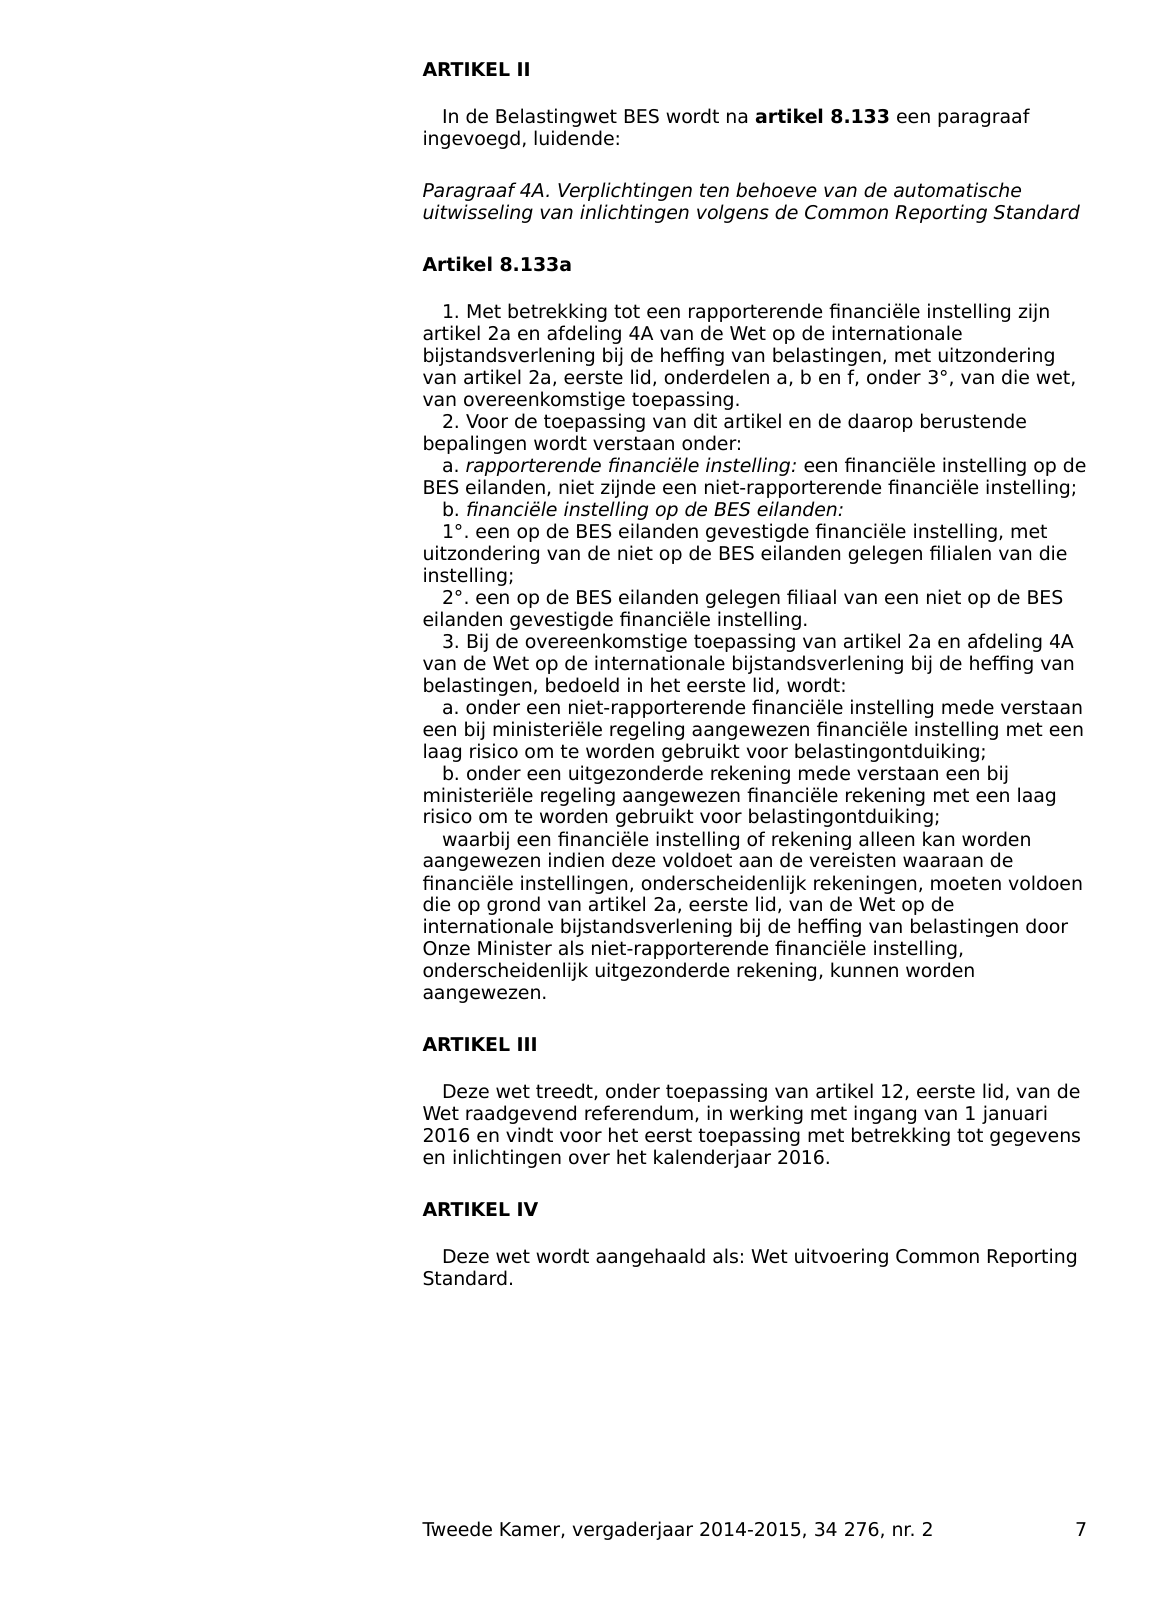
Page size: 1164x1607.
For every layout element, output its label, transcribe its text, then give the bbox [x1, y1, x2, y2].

subtitle ARTIKEL II [422, 59, 1087, 81]
subtitle Artikel 8.133a [422, 254, 1087, 276]
text 2°. een op de BES eilanden gelegen filiaal van een niet op de BES eilanden gevestigde financiële instelling. [422, 587, 1087, 631]
subtitle ARTIKEL III [422, 1034, 1087, 1056]
text 2. Voor de toepassing van dit artikel en de daarop berustende bepalingen wordt verstaan onder: [422, 411, 1087, 455]
text In de Belastingwet BES wordt na artikel 8.133 een paragraaf ingevoegd, luidende: [422, 106, 1087, 150]
text Deze wet wordt aangehaald als: Wet uitvoering Common Reporting Standard. [422, 1246, 1087, 1290]
text a. onder een niet-rapporterende financiële instelling mede verstaan een bij ministeriële regeling aangewezen financiële instelling met een laag risico om te worden gebruikt voor belastingontduiking; [422, 697, 1087, 762]
text 1°. een op de BES eilanden gevestigde financiële instelling, met uitzondering van de niet op de BES eilanden gelegen filialen van die instelling; [422, 521, 1087, 587]
text a. rapporterende financiële instelling: een financiële instelling op de BES eilanden, niet zijnde een niet-rapporterende financiële instelling; [422, 455, 1087, 499]
text 3. Bij de overeenkomstige toepassing van artikel 2a en afdeling 4A van de Wet op de internationale bijstandsverlening bij de heffing van belastingen, bedoeld in het eerste lid, wordt: [422, 631, 1087, 697]
text 1. Met betrekking tot een rapporterende financiële instelling zijn artikel 2a en afdeling 4A van de Wet op de internationale bijstandsverlening bij de heffing van belastingen, met uitzondering van artikel 2a, eerste lid, onderdelen a, b en f, onder 3°, van die wet, van overeenkomstige toepassing. [422, 301, 1087, 411]
subtitle Paragraaf 4A. Verplichtingen ten behoeve van de automatische uitwisseling van inlichtingen volgens de Common Reporting Standard [422, 180, 1087, 224]
text Deze wet treedt, onder toepassing van artikel 12, eerste lid, van de Wet raadgevend referendum, in werking met ingang van 1 januari 2016 en vindt voor het eerst toepassing met betrekking tot gegevens en inlichtingen over het kalenderjaar 2016. [422, 1081, 1087, 1169]
subtitle ARTIKEL IV [422, 1199, 1087, 1221]
text waarbij een financiële instelling of rekening alleen kan worden aangewezen indien deze voldoet aan de vereisten waaraan de financiële instellingen, onderscheidenlijk rekeningen, moeten voldoen die op grond van artikel 2a, eerste lid, van de Wet op de internationale bijstandsverlening bij de heffing van belastingen door Onze Minister als niet-rapporterende financiële instelling, onderscheidenlijk uitgezonderde rekening, kunnen worden aangewezen. [422, 828, 1087, 1004]
text b. onder een uitgezonderde rekening mede verstaan een bij ministeriële regeling aangewezen financiële rekening met een laag risico om te worden gebruikt voor belastingontduiking; [422, 762, 1087, 828]
text b. financiële instelling op de BES eilanden: [422, 499, 1087, 521]
